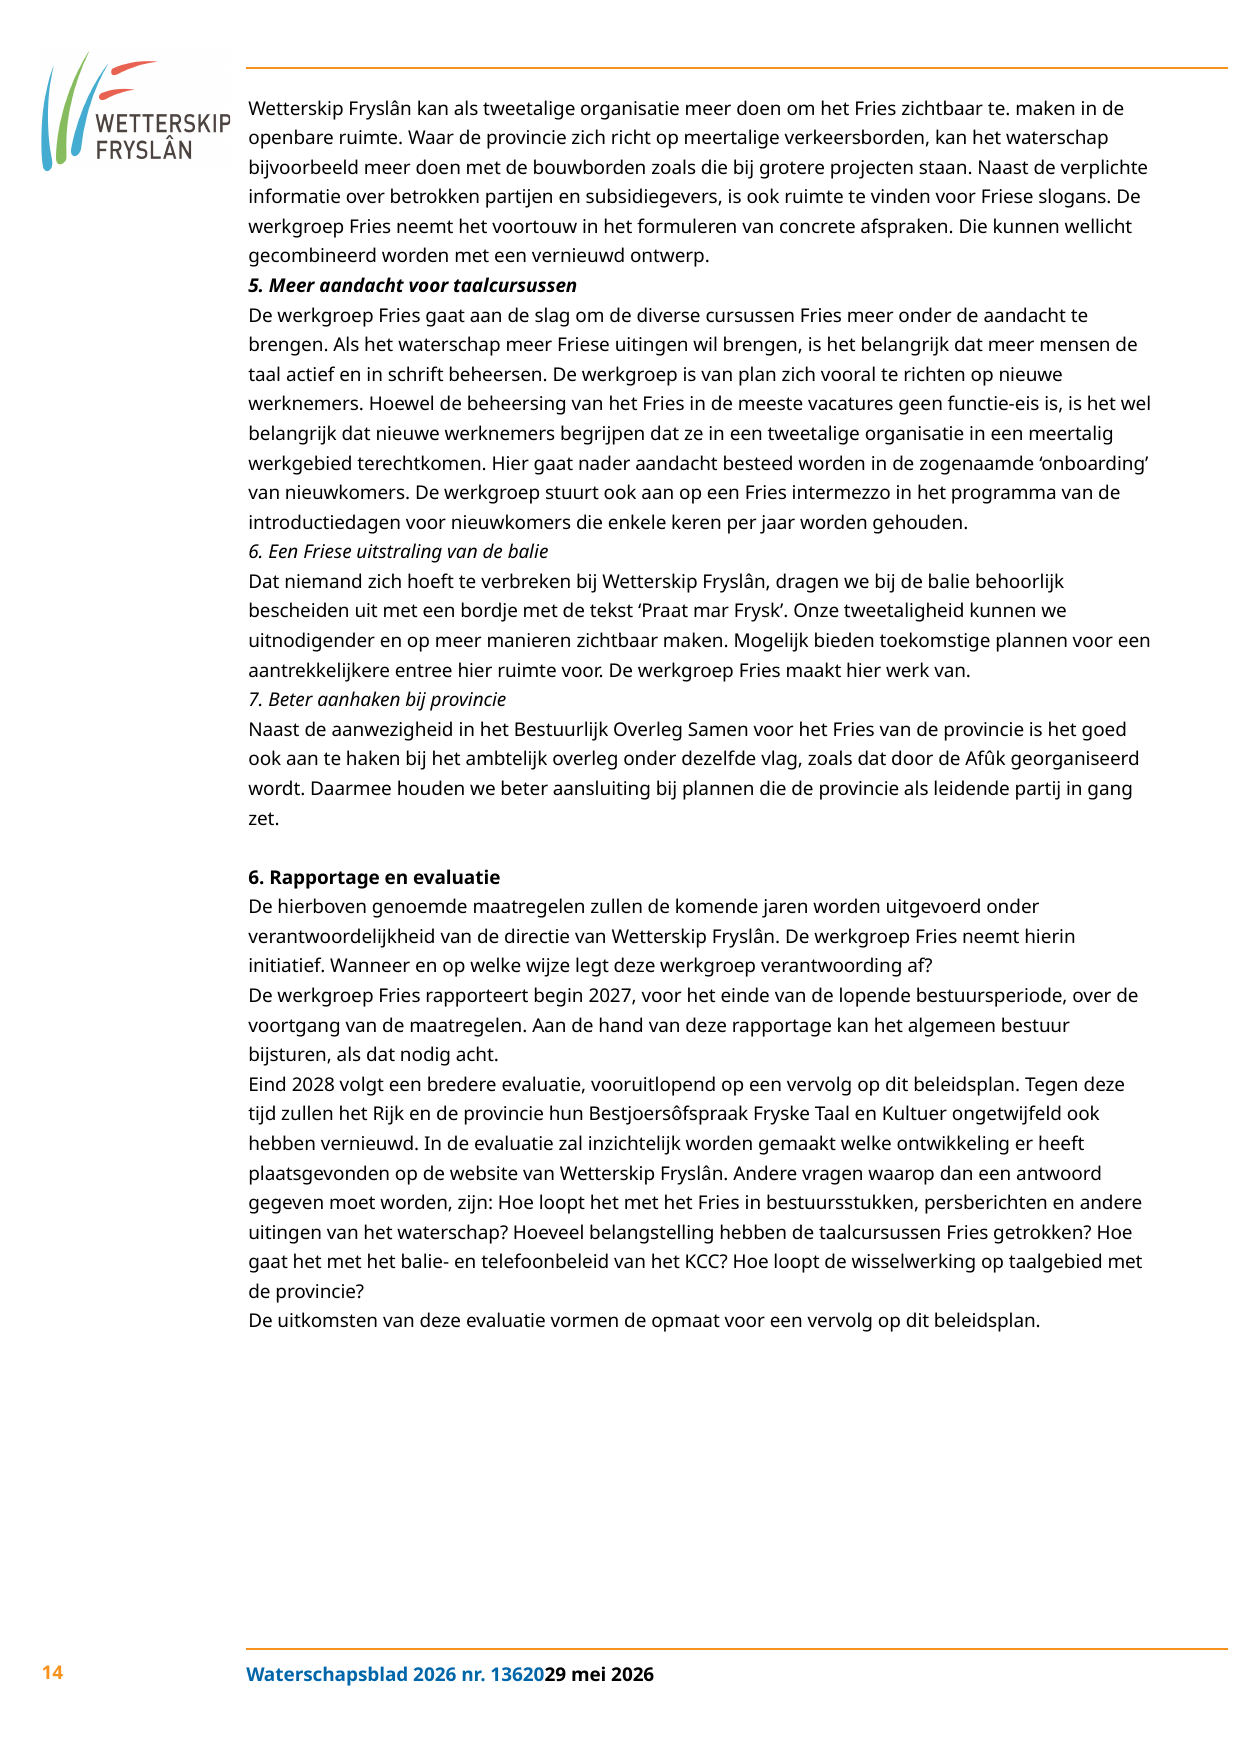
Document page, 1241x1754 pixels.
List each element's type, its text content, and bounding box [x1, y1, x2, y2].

text 5. Meer aandacht voor taalcursussen [248, 272, 1152, 298]
text De hierboven genoemde maatregelen zullen de komende jaren worden uitgevoerd onder verantwoordelijkheid van de directie van Wetterskip Fryslân. De werkgroep Fries neemt hierin initiatief. Wanneer en op welke wijze legt deze werkgroep verantwoording af? [248, 893, 1152, 978]
text De werkgroep Fries gaat aan de slag om de diverse cursussen Fries meer onder de aandacht te brengen. Als het waterschap meer Friese uitingen wil brengen, is het belangrijk dat meer mensen de taal actief en in schrift beheersen. De werkgroep is van plan zich vooral te richten op nieuwe werknemers. Hoewel de beheersing van het Fries in de meeste vacatures geen functie-eis is, is het wel belangrijk dat nieuwe werknemers begrijpen dat ze in een tweetalige organisatie in een meertalig werkgebied terechtkomen. Hier gaat nader aandacht besteed worden in de zogenaamde ‘onboarding’ van nieuwkomers. De werkgroep stuurt ook aan op een Fries intermezzo in het programma van de introductiedagen voor nieuwkomers die enkele keren per jaar worden gehouden. [248, 302, 1152, 535]
text Naast de aanwezigheid in het Bestuurlijk Overleg Samen voor het Fries van de provincie is het goed ook aan te haken bij het ambtelijk overleg onder dezelfde vlag, zoals dat door de Afûk georganiseerd wordt. Daarmee houden we beter aansluiting bij plannen die de provincie als leidende partij in gang zet. [248, 716, 1152, 831]
text 6. Rapportage en evaluatie [248, 864, 1152, 890]
text Eind 2028 volgt een bredere evaluatie, vooruitlopend op een vervolg op dit beleidsplan. Tegen deze tijd zullen het Rijk en de provincie hun Bestjoersôfspraak Fryske Taal en Kultuer ongetwijfeld ook hebben vernieuwd. In de evaluatie zal inzichtelijk worden gemaakt welke ontwikkeling er heeft plaatsgevonden op de website van Wetterskip Fryslân. Andere vragen waarop dan een antwoord gegeven moet worden, zijn: Hoe loopt het met het Fries in bestuursstukken, persberichten en andere uitingen van het waterschap? Hoeveel belangstelling hebben de taalcursussen Fries getrokken? Hoe gaat het met het balie- en telefoonbeleid van het KCC? Hoe loopt de wisselwerking op taalgebied met de provincie? [248, 1071, 1152, 1304]
text Wetterskip Fryslân kan als tweetalige organisatie meer doen om het Fries zichtbaar te. maken in de openbare ruimte. Waar de provincie zich richt op meertalige verkeersborden, kan het waterschap bijvoorbeeld meer doen met de bouwborden zoals die bij grotere projecten staan. Naast de verplichte informatie over betrokken partijen en subsidiegevers, is ook ruimte te vinden voor Friese slogans. De werkgroep Fries neemt het voortouw in het formuleren van concrete afspraken. Die kunnen wellicht gecombineerd worden met een vernieuwd ontwerp. [248, 95, 1152, 268]
text De werkgroep Fries rapporteert begin 2027, voor het einde van de lopende bestuursperiode, over de voortgang van de maatregelen. Aan de hand van deze rapportage kan het algemeen bestuur bijsturen, als dat nodig acht. [248, 982, 1152, 1067]
text Dat niemand zich hoeft te verbreken bij Wetterskip Fryslân, dragen we bij de balie behoorlijk bescheiden uit met een bordje met de tekst ‘Praat mar Frysk’. Onze tweetaligheid kunnen we uitnodigender en op meer manieren zichtbaar maken. Mogelijk bieden toekomstige plannen voor een aantrekkelijkere entree hier ruimte voor. De werkgroep Fries maakt hier werk van. [248, 568, 1152, 683]
text 6. Een Friese uitstraling van de balie [248, 538, 1152, 564]
text De uitkomsten van deze evaluatie vormen de opmaat voor een vervolg op dit beleidsplan. [248, 1308, 1152, 1333]
text 7. Beter aanhaken bij provincie [248, 686, 1152, 712]
picture [41, 47, 231, 172]
